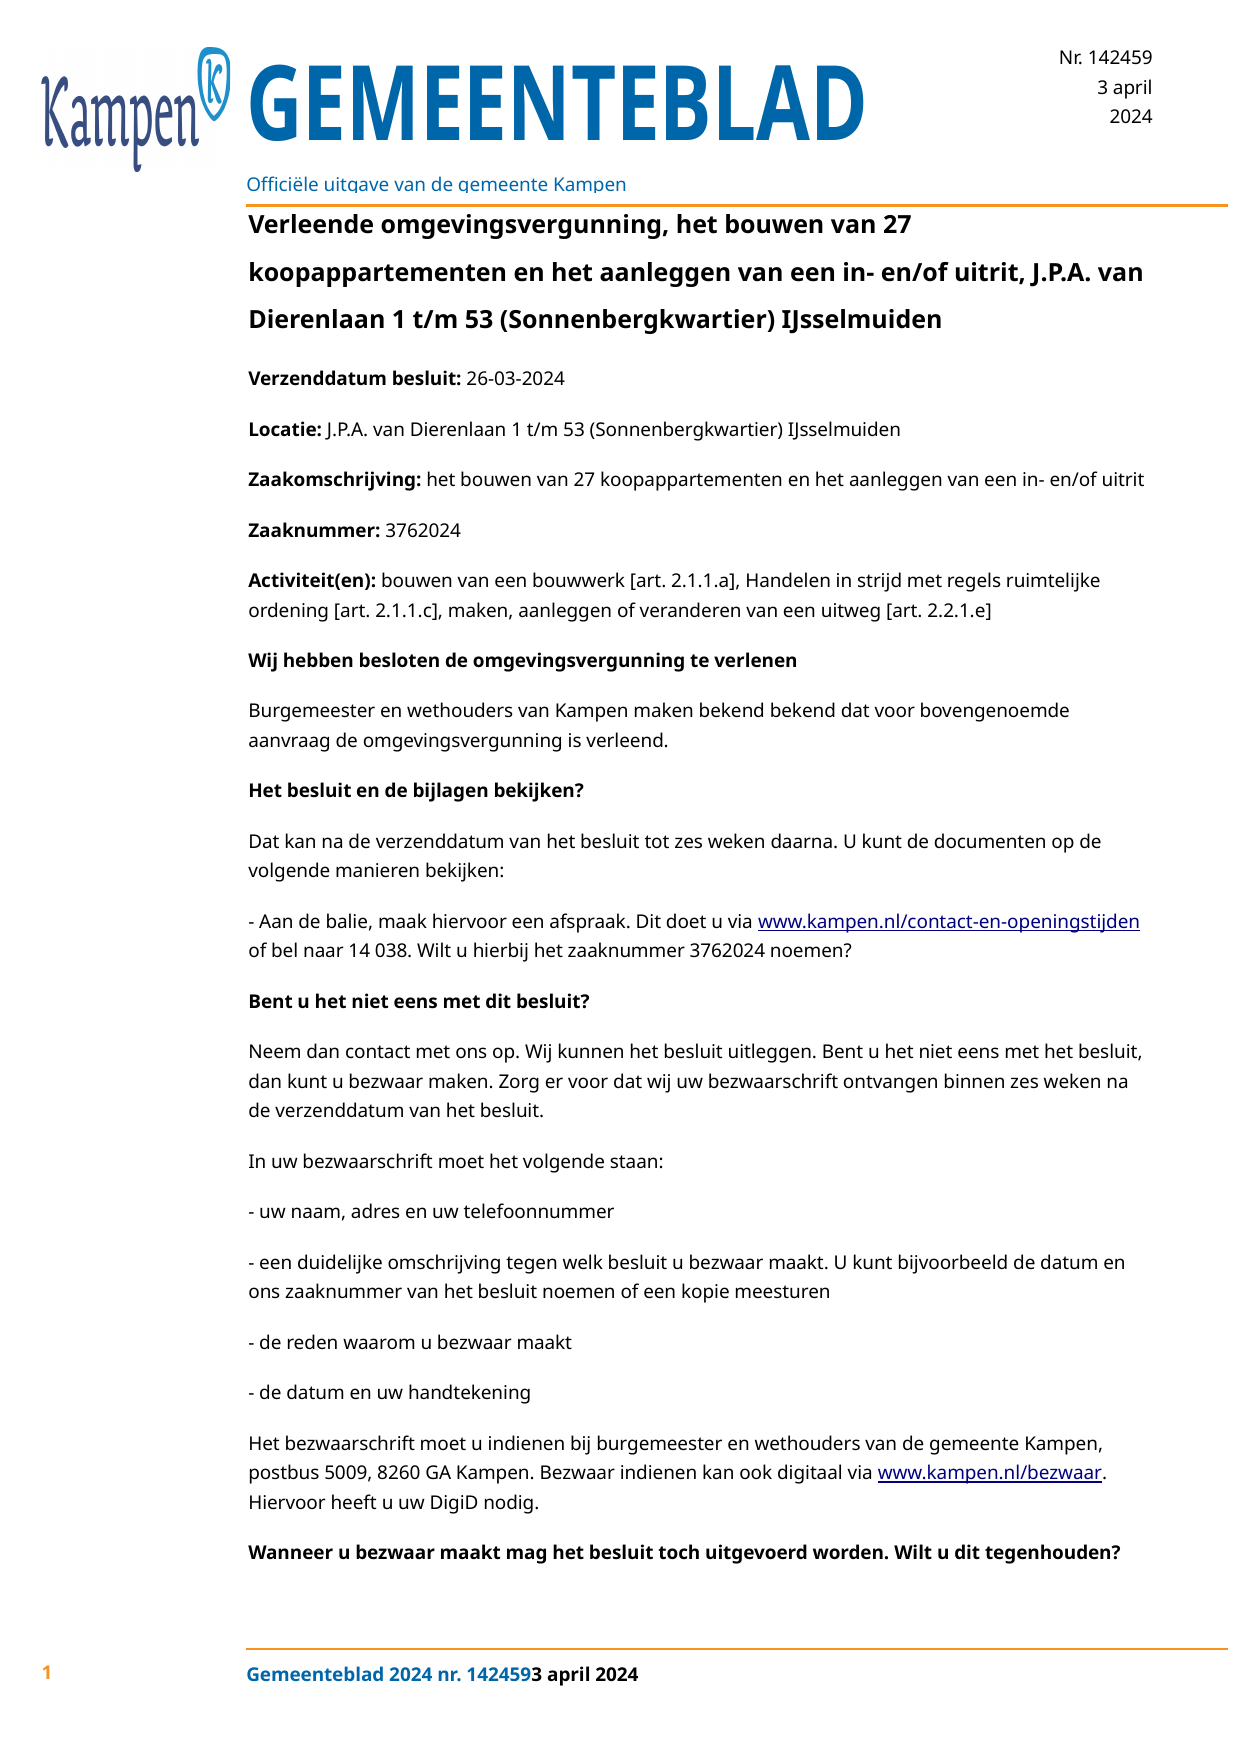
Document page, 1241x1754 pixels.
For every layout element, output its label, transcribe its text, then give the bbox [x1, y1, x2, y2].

text Het besluit en de bijlagen bekijken? [248, 778, 1152, 803]
text Locatie: J.P.A. van Dierenlaan 1 t/m 53 (Sonnenbergkwartier) IJsselmuiden [248, 416, 1152, 442]
picture [41, 47, 231, 172]
text Het bezwaarschrift moet u indienen bij burgemeester en wethouders van de gemeente Kampen, postbus 5009, 8260 GA Kampen. Bezwaar indienen kan ook digitaal via www.kampen.nl/bezwaar. Hiervoor heeft u uw DigiD nodig. [248, 1430, 1152, 1514]
text Bent u het niet eens met dit besluit? [248, 988, 1152, 1014]
text Burgemeester en wethouders van Kampen maken bekend bekend dat voor bovengenoemde aanvraag de omgevingsvergunning is verleend. [248, 698, 1152, 753]
text Verleende omgevingsvergunning, het bouwen van 27 koopappartementen en het aanleggen van een in- en/of uitrit, J.P.A. van Dierenlaan 1 t/m 53 (Sonnenbergkwartier) IJsselmuiden [248, 207, 1152, 336]
text - de reden waarom u bezwaar maakt [248, 1329, 1152, 1354]
text Zaakomschrijving: het bouwen van 27 koopappartementen en het aanleggen van een in- en/of uitrit [248, 466, 1152, 492]
text Wanneer u bezwaar maakt mag het besluit toch uitgevoerd worden. Wilt u dit tegenhouden? [248, 1539, 1152, 1565]
text - Aan de balie, maak hiervoor een afspraak. Dit doet u via www.kampen.nl/contact-en-openingstijden of bel naar 14 038. Wilt u hierbij het zaaknummer 3762024 noemen? [248, 908, 1152, 963]
text - de datum en uw handtekening [248, 1379, 1152, 1405]
text - een duidelijke omschrijving tegen welk besluit u bezwaar maakt. U kunt bijvoorbeeld de datum en ons zaaknummer van het besluit noemen of een kopie meesturen [248, 1249, 1152, 1304]
text Activiteit(en): bouwen van een bouwwerk [art. 2.1.1.a], Handelen in strijd met regels ruimtelijke ordening [art. 2.1.1.c], maken, aanleggen of veranderen van een uitweg [art. 2.2.1.e] [248, 567, 1152, 622]
text Dat kan na de verzenddatum van het besluit tot zes weken daarna. U kunt de documenten op de volgende manieren bekijken: [248, 828, 1152, 883]
text Verzenddatum besluit: 26-03-2024 [248, 366, 1152, 391]
text In uw bezwaarschrift moet het volgende staan: [248, 1148, 1152, 1174]
text Neem dan contact met ons op. Wij kunnen het besluit uitleggen. Bent u het niet eens met het besluit, dan kunt u bezwaar maken. Zorg er voor dat wij uw bezwaarschrift ontvangen binnen zes weken na de verzenddatum van het besluit. [248, 1038, 1152, 1123]
text Wij hebben besloten de omgevingsvergunning te verlenen [248, 647, 1152, 673]
text Zaaknummer: 3762024 [248, 517, 1152, 542]
text - uw naam, adres en uw telefoonnummer [248, 1198, 1152, 1224]
